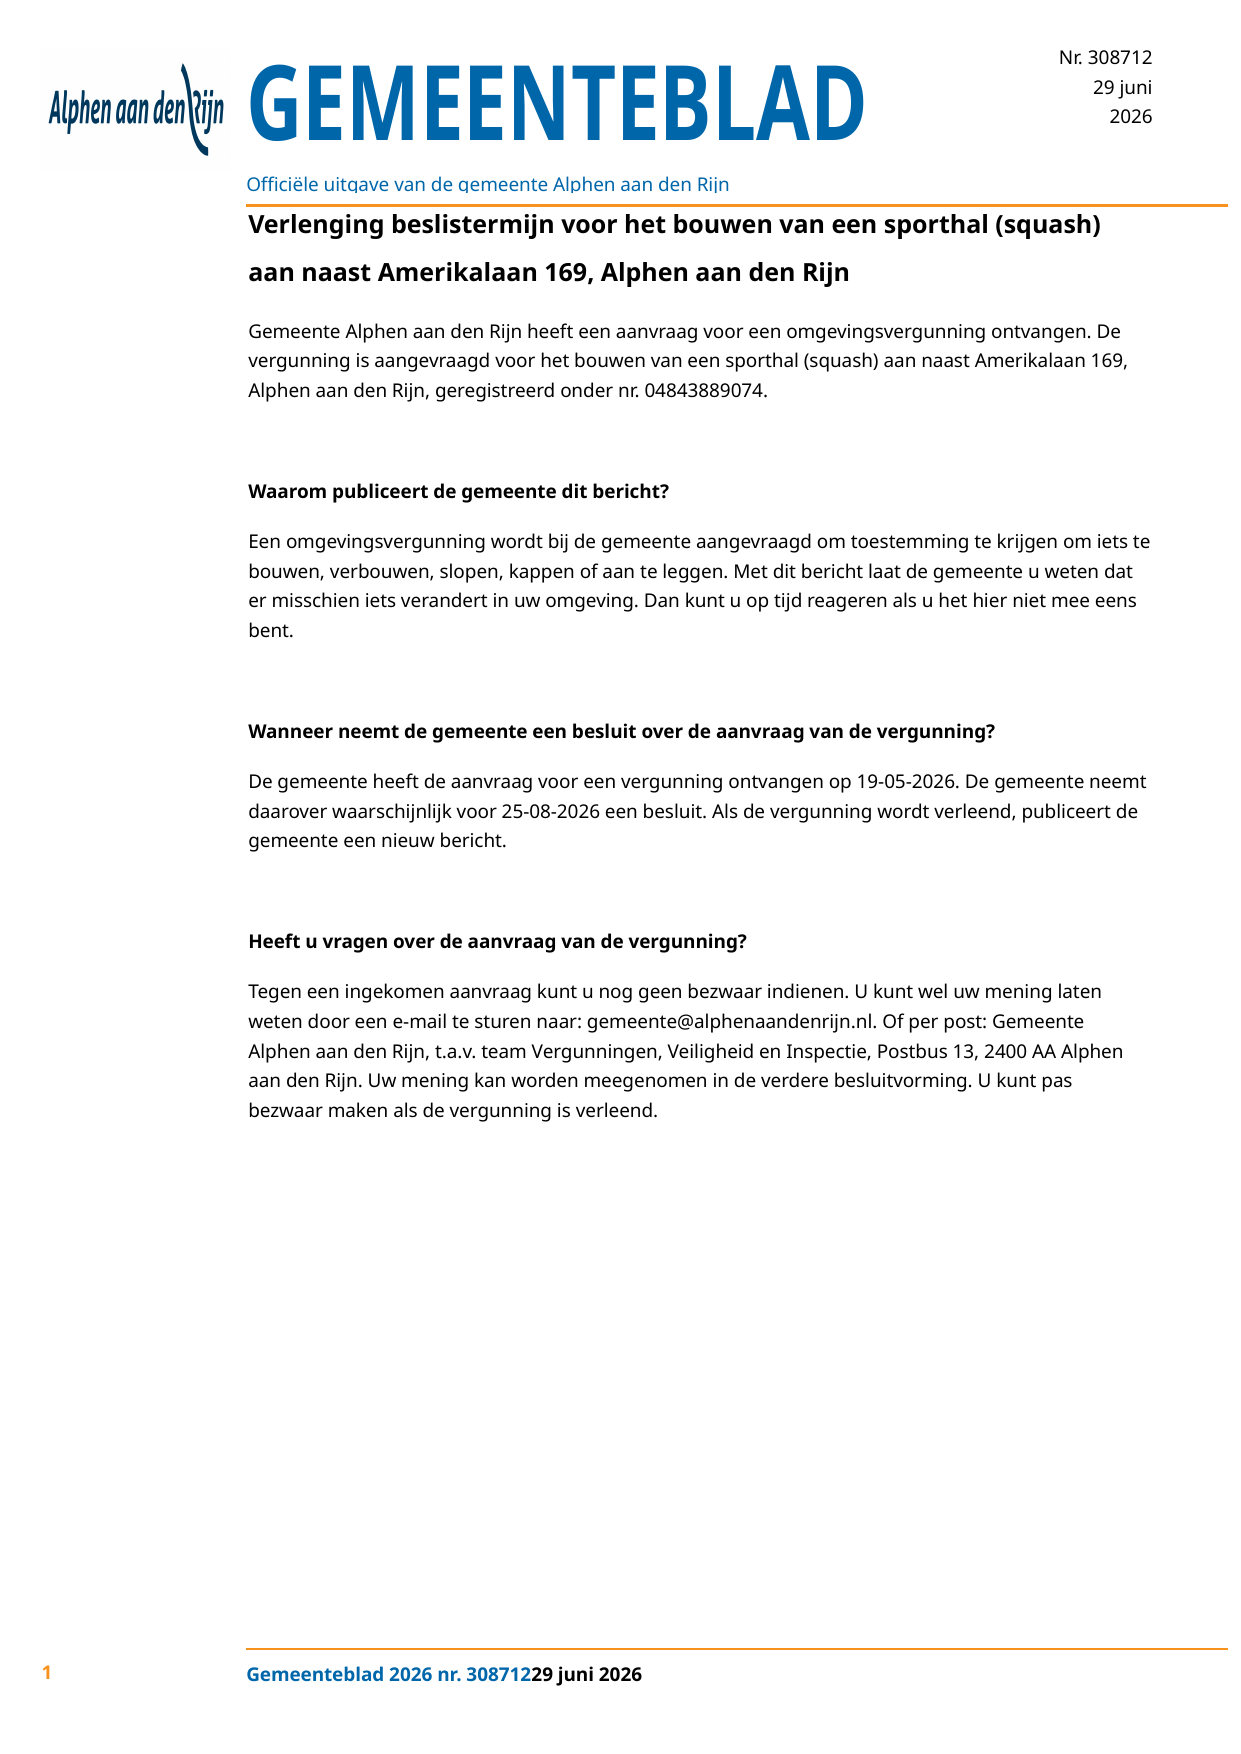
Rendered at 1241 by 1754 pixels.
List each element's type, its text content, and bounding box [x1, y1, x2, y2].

picture [41, 47, 231, 172]
text Waarom publiceert de gemeente dit bericht? [248, 478, 1152, 504]
text Een omgevingsvergunning wordt bij de gemeente aangevraagd om toestemming te krijgen om iets te bouwen, verbouwen, slopen, kappen of aan te leggen. Met dit bericht laat de gemeente u weten dat er misschien iets verandert in uw omgeving. Dan kunt u op tijd reageren als u het hier niet mee eens bent. [248, 528, 1152, 643]
text Wanneer neemt de gemeente een besluit over de aanvraag van de vergunning? [248, 718, 1152, 744]
text Tegen een ingekomen aanvraag kunt u nog geen bezwaar indienen. U kunt wel uw mening laten weten door een e-mail te sturen naar: gemeente@alphenaandenrijn.nl. Of per post: Gemeente Alphen aan den Rijn, t.a.v. team Vergunningen, Veiligheid en Inspectie, Postbus 13, 2400 AA Alphen aan den Rijn. Uw mening kan worden meegenomen in de verdere besluitvorming. U kunt pas bezwaar maken als de vergunning is verleend. [248, 979, 1152, 1123]
text Heeft u vragen over de aanvraag van de vergunning? [248, 928, 1152, 954]
text Gemeente Alphen aan den Rijn heeft een aanvraag voor een omgevingsvergunning ontvangen. De vergunning is aangevraagd voor het bouwen van een sporthal (squash) aan naast Amerikalaan 169, Alphen aan den Rijn, geregistreerd onder nr. 04843889074. [248, 318, 1152, 403]
text Verlenging beslistermijn voor het bouwen van een sporthal (squash) aan naast Amerikalaan 169, Alphen aan den Rijn [248, 207, 1152, 288]
text De gemeente heeft de aanvraag voor een vergunning ontvangen op 19-05-2026. De gemeente neemt daarover waarschijnlijk voor 25-08-2026 een besluit. Als de vergunning wordt verleend, publiceert de gemeente een nieuw bericht. [248, 768, 1152, 853]
